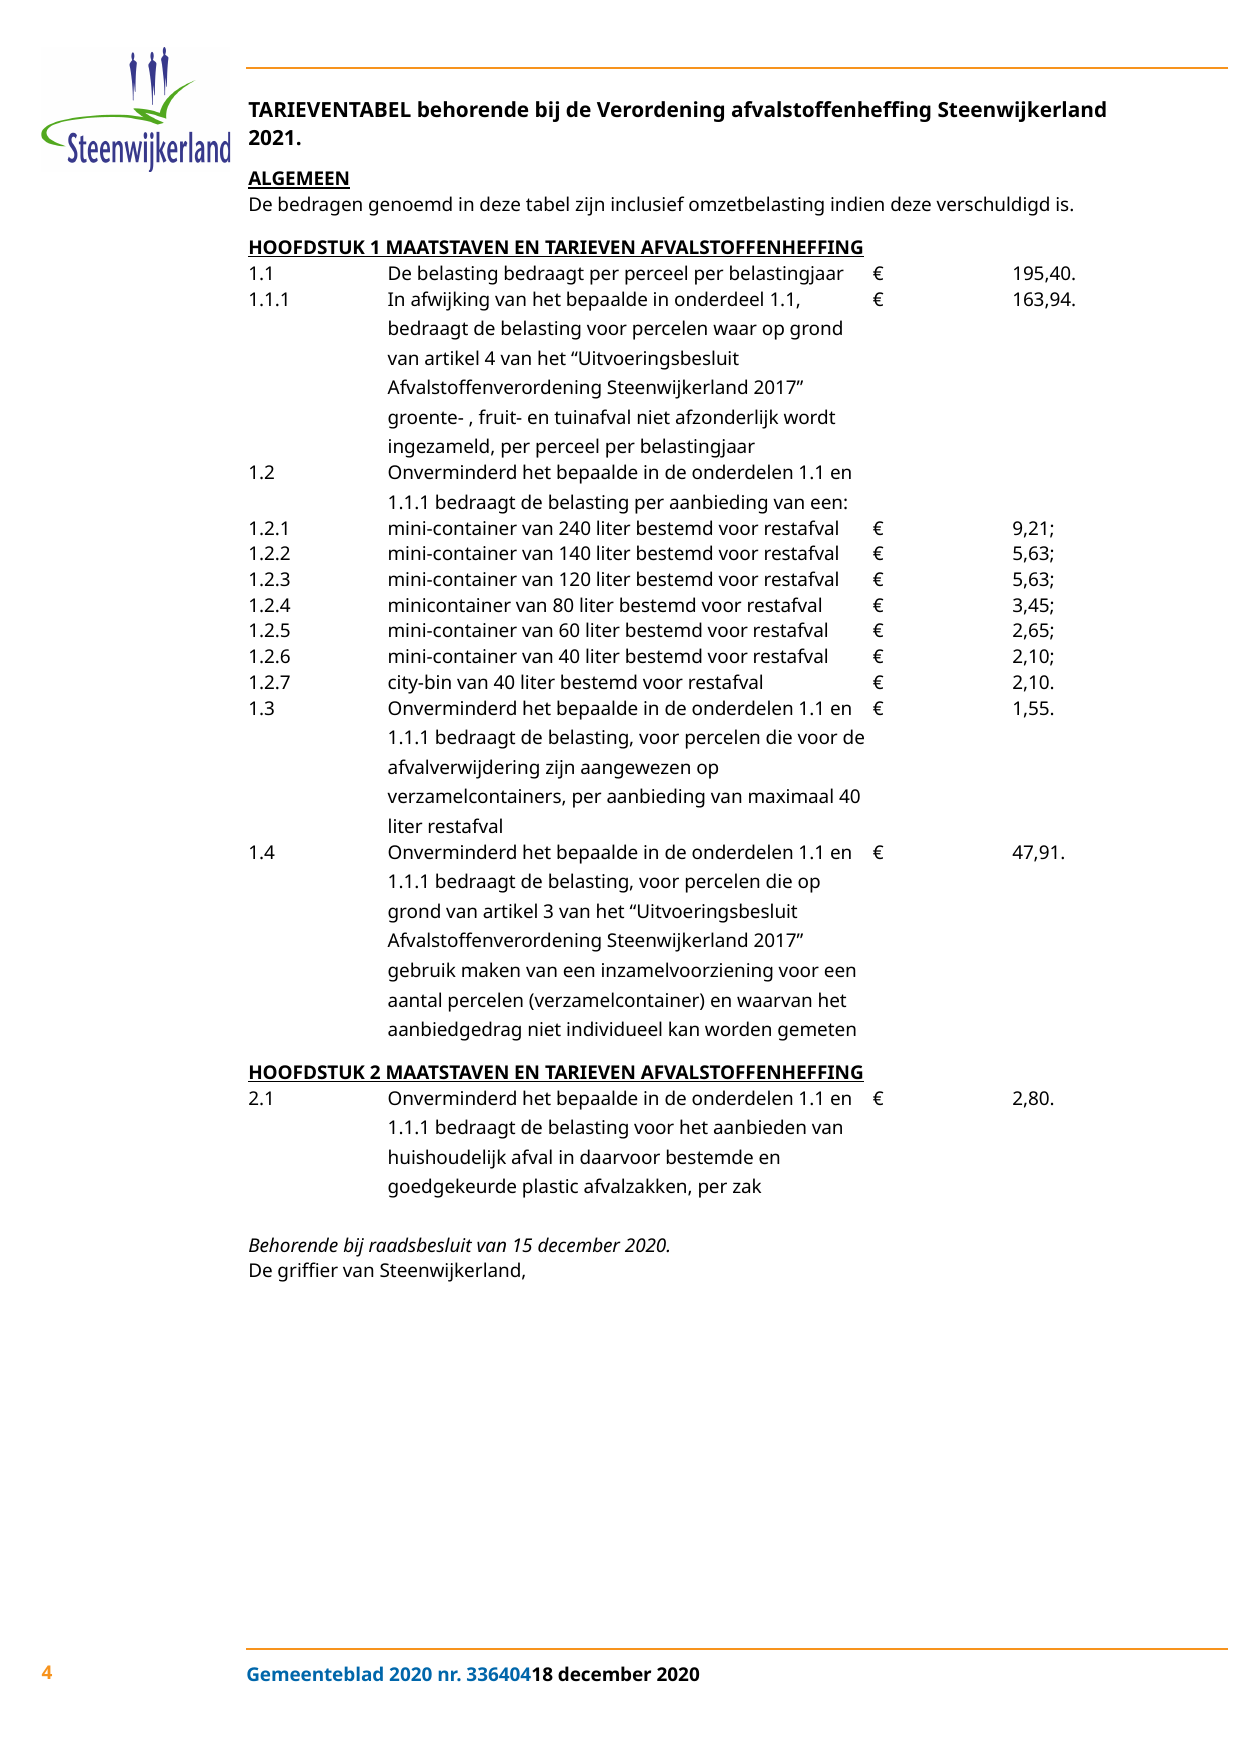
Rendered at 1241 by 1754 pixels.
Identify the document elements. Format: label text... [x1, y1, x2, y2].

table_cell € [873, 839, 1012, 1042]
table_header 2,80. [1012, 1085, 1152, 1199]
picture [41, 47, 231, 172]
table_cell 1.2.5 [248, 618, 387, 643]
table_cell € [873, 618, 1012, 643]
table_cell 3,45; [1012, 592, 1152, 618]
text ALGEMEEN [248, 165, 1152, 191]
table_header 195,40. [1012, 260, 1152, 286]
table_cell mini-container van 60 liter bestemd voor restafval [388, 618, 873, 643]
table_cell € [873, 592, 1012, 618]
table_cell 1.2.2 [248, 540, 387, 566]
table_cell 1.2 [248, 459, 387, 515]
text De bedragen genoemd in deze tabel zijn inclusief omzetbelasting indien deze verschuldigd is. [248, 191, 1152, 217]
table_cell Onverminderd het bepaalde in de onderdelen 1.1 en 1.1.1 bedraagt de belasting, voor percelen die op grond van artikel 3 van het “Uitvoeringsbesluit Afvalstoffenverordening Steenwijkerland 2017” gebruik maken van een inzamelvoorziening voor een aantal percelen (verzamelcontainer) en waarvan het aanbiedgedrag niet individueel kan worden gemeten [388, 839, 873, 1042]
table_header € [873, 260, 1012, 286]
table_cell 1.2.7 [248, 669, 387, 695]
table_cell 5,63; [1012, 540, 1152, 566]
table_header € [873, 1085, 1012, 1199]
table_cell € [873, 566, 1012, 592]
table_cell 1.3 [248, 695, 387, 839]
table_cell [873, 459, 1012, 515]
table_cell mini-container van 40 liter bestemd voor restafval [388, 643, 873, 669]
table_header 1.1 [248, 260, 387, 286]
table_cell minicontainer van 80 liter bestemd voor restafval [388, 592, 873, 618]
table_cell 163,94. [1012, 286, 1152, 459]
table_cell € [873, 515, 1012, 540]
table_cell mini-container van 240 liter bestemd voor restafval [388, 515, 873, 540]
text TARIEVENTABEL behorende bij de Verordening afvalstoffenheffing Steenwijkerland 2021. [248, 95, 1152, 152]
text Behorende bij raadsbesluit van 15 december 2020. [248, 1232, 1152, 1258]
table_cell € [873, 643, 1012, 669]
text HOOFDSTUK 2 MAATSTAVEN EN TARIEVEN AFVALSTOFFENHEFFING [248, 1059, 1152, 1084]
table_cell 5,63; [1012, 566, 1152, 592]
table_cell 1,55. [1012, 695, 1152, 839]
table_cell 1.2.3 [248, 566, 387, 592]
table_cell mini-container van 120 liter bestemd voor restafval [388, 566, 873, 592]
table_cell € [873, 540, 1012, 566]
table_header Onverminderd het bepaalde in de onderdelen 1.1 en 1.1.1 bedraagt de belasting voor het aanbieden van huishoudelijk afval in daarvoor bestemde en goedgekeurde plastic afvalzakken, per zak [388, 1085, 873, 1199]
table_cell mini-container van 140 liter bestemd voor restafval [388, 540, 873, 566]
table_header De belasting bedraagt per perceel per belastingjaar [388, 260, 873, 286]
table_cell city-bin van 40 liter bestemd voor restafval [388, 669, 873, 695]
table_header 2.1 [248, 1085, 387, 1199]
table_cell 2,10; [1012, 643, 1152, 669]
table_cell € [873, 286, 1012, 459]
table_cell [1012, 459, 1152, 515]
table_cell € [873, 669, 1012, 695]
table_cell Onverminderd het bepaalde in de onderdelen 1.1 en 1.1.1 bedraagt de belasting per aanbieding van een: [388, 459, 873, 515]
table_cell 1.4 [248, 839, 387, 1042]
text De griffier van Steenwijkerland, [248, 1258, 1152, 1283]
table_cell 1.2.6 [248, 643, 387, 669]
table_cell 47,91. [1012, 839, 1152, 1042]
table_cell In afwijking van het bepaalde in onderdeel 1.1, bedraagt de belasting voor percelen waar op grond van artikel 4 van het “Uitvoeringsbesluit Afvalstoffenverordening Steenwijkerland 2017” groente- , fruit- en tuinafval niet afzonderlijk wordt ingezameld, per perceel per belastingjaar [388, 286, 873, 459]
table_cell 2,10. [1012, 669, 1152, 695]
table_cell 1.2.4 [248, 592, 387, 618]
table_cell 1.2.1 [248, 515, 387, 540]
table_cell 2,65; [1012, 618, 1152, 643]
table_cell Onverminderd het bepaalde in de onderdelen 1.1 en 1.1.1 bedraagt de belasting, voor percelen die voor de afvalverwijdering zijn aangewezen op verzamelcontainers, per aanbieding van maximaal 40 liter restafval [388, 695, 873, 839]
table_cell 1.1.1 [248, 286, 387, 459]
text HOOFDSTUK 1 MAATSTAVEN EN TARIEVEN AFVALSTOFFENHEFFING [248, 234, 1152, 260]
table_cell 9,21; [1012, 515, 1152, 540]
table_cell € [873, 695, 1012, 839]
